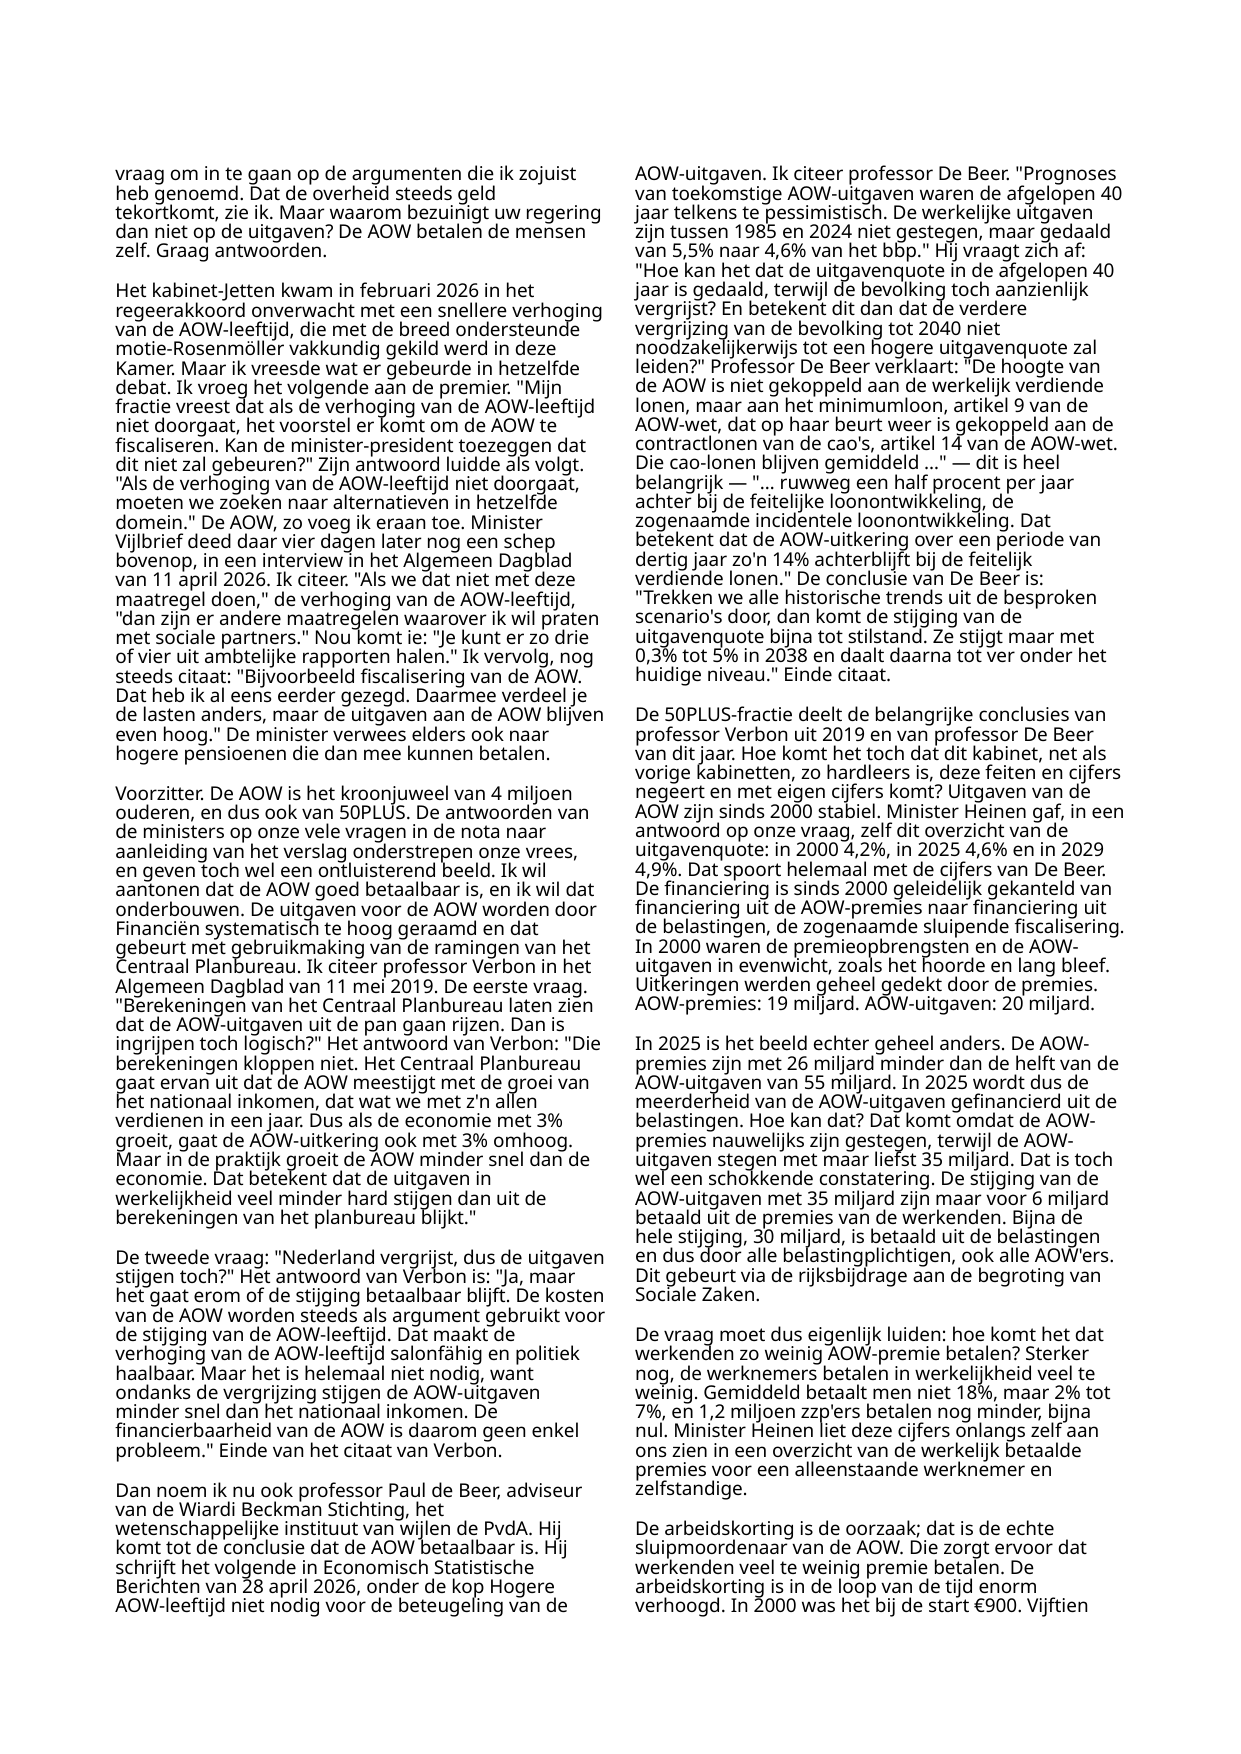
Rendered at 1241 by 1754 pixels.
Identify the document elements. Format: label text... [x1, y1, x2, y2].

text De tweede vraag: "Nederland vergrijst, dus de uitgaven stijgen toch?" Het antwoord van Verbon is: "Ja, maar het gaat erom of de stijging betaalbaar blijft. De kosten van de AOW worden steeds als argument gebruikt voor de stijging van de AOW-leeftijd. Dat maakt de verhoging van de AOW-leeftijd salonfähig en politiek haalbaar. Maar het is helemaal niet nodig, want ondanks de vergrijzing stijgen de AOW-uitgaven minder snel dan het nationaal inkomen. De financierbaarheid van de AOW is daarom geen enkel probleem." Einde van het citaat van Verbon. [115, 1249, 605, 1461]
text In 2025 is het beeld echter geheel anders. De AOW-premies zijn met 26 miljard minder dan de helft van de AOW-uitgaven van 55 miljard. In 2025 wordt dus de meerderheid van de AOW-uitgaven gefinancierd uit de belastingen. Hoe kan dat? Dat komt omdat de AOW-premies nauwelijks zijn gestegen, terwijl de AOW-uitgaven stegen met maar liefst 35 miljard. Dat is toch wel een schokkende constatering. De stijging van de AOW-uitgaven met 35 miljard zijn maar voor 6 miljard betaald uit de premies van de werkenden. Bijna de hele stijging, 30 miljard, is betaald uit de belastingen en dus door alle belastingplichtigen, ook alle AOW'ers. Dit gebeurt via de rijksbijdrage aan de begroting van Sociale Zaken. [635, 1035, 1125, 1305]
text De vraag moet dus eigenlijk luiden: hoe komt het dat werkenden zo weinig AOW-premie betalen? Sterker nog, de werknemers betalen in werkelijkheid veel te weinig. Gemiddeld betaalt men niet 18%, maar 2% tot 7%, en 1,2 miljoen zzp'ers betalen nog minder, bijna nul. Minister Heinen liet deze cijfers onlangs zelf aan ons zien in een overzicht van de werkelijk betaalde premies voor een alleenstaande werknemer en zelfstandige. [635, 1326, 1125, 1499]
text De arbeidskorting is de oorzaak; dat is de echte sluipmoordenaar van de AOW. Die zorgt ervoor dat werkenden veel te weinig premie betalen. De arbeidskorting is in de loop van de tijd enorm verhoogd. In 2000 was het bij de start €900. Vijftien [635, 1520, 1125, 1616]
text Het kabinet-Jetten kwam in februari 2026 in het regeerakkoord onverwacht met een snellere verhoging van de AOW-leeftijd, die met de breed ondersteunde motie-Rosenmöller vakkundig gekild werd in deze Kamer. Maar ik vreesde wat er gebeurde in hetzelfde debat. Ik vroeg het volgende aan de premier. "Mijn fractie vreest dat als de verhoging van de AOW-leeftijd niet doorgaat, het voorstel er komt om de AOW te fiscaliseren. Kan de minister-president toezeggen dat dit niet zal gebeuren?" Zijn antwoord luidde als volgt. "Als de verhoging van de AOW-leeftijd niet doorgaat, moeten we zoeken naar alternatieven in hetzelfde domein." De AOW, zo voeg ik eraan toe. Minister Vijlbrief deed daar vier dagen later nog een schep bovenop, in een interview in het Algemeen Dagblad van 11 april 2026. Ik citeer. "Als we dat niet met deze maatregel doen," de verhoging van de AOW-leeftijd, "dan zijn er andere maatregelen waarover ik wil praten met sociale partners." Nou komt ie: "Je kunt er zo drie of vier uit ambtelijke rapporten halen." Ik vervolg, nog steeds citaat: "Bijvoorbeeld fiscalisering van de AOW. Dat heb ik al eens eerder gezegd. Daarmee verdeel je de lasten anders, maar de uitgaven aan de AOW blijven even hoog." De minister verwees elders ook naar hogere pensioenen die dan mee kunnen betalen. [115, 282, 605, 764]
text Dan noem ik nu ook professor Paul de Beer, adviseur van de Wiardi Beckman Stichting, het wetenschappelijke instituut van wijlen de PvdA. Hij komt tot de conclusie dat de AOW betaalbaar is. Hij schrijft het volgende in Economisch Statistische Berichten van 28 april 2026, onder de kop Hogere AOW-leeftijd niet nodig voor de beteugeling van de [115, 1482, 605, 1616]
text AOW-uitgaven. Ik citeer professor De Beer. "Prognoses van toekomstige AOW-uitgaven waren de afgelopen 40 jaar telkens te pessimistisch. De werkelijke uitgaven zijn tussen 1985 en 2024 niet gestegen, maar gedaald van 5,5% naar 4,6% van het bbp." Hij vraagt zich af: "Hoe kan het dat de uitgavenquote in de afgelopen 40 jaar is gedaald, terwijl de bevolking toch aanzienlijk vergrijst? En betekent dit dan dat de verdere vergrijzing van de bevolking tot 2040 niet noodzakelijkerwijs tot een hogere uitgavenquote zal leiden?" Professor De Beer verklaart: "De hoogte van de AOW is niet gekoppeld aan de werkelijk verdiende lonen, maar aan het minimumloon, artikel 9 van de AOW-wet, dat op haar beurt weer is gekoppeld aan de contractlonen van de cao's, artikel 14 van de AOW-wet. Die cao-lonen blijven gemiddeld …" — dit is heel belangrijk — "… ruwweg een half procent per jaar achter bij de feitelijke loonontwikkeling, de zogenaamde incidentele loonontwikkeling. Dat betekent dat de AOW-uitkering over een periode van dertig jaar zo'n 14% achterblijft bij de feitelijk verdiende lonen." De conclusie van De Beer is: "Trekken we alle historische trends uit de besproken scenario's door, dan komt de stijging van de uitgavenquote bijna tot stilstand. Ze stijgt maar met 0,3% tot 5% in 2038 en daalt daarna tot ver onder het huidige niveau." Einde citaat. [635, 165, 1125, 686]
text vraag om in te gaan op de argumenten die ik zojuist heb genoemd. Dat de overheid steeds geld tekortkomt, zie ik. Maar waarom bezuinigt uw regering dan niet op de uitgaven? De AOW betalen de mensen zelf. Graag antwoorden. [115, 165, 605, 262]
text Voorzitter. De AOW is het kroonjuweel van 4 miljoen ouderen, en dus ook van 50PLUS. De antwoorden van de ministers op onze vele vragen in de nota naar aanleiding van het verslag onderstrepen onze vrees, en geven toch wel een ontluisterend beeld. Ik wil aantonen dat de AOW goed betaalbaar is, en ik wil dat onderbouwen. De uitgaven voor de AOW worden door Financiën systematisch te hoog geraamd en dat gebeurt met gebruikmaking van de ramingen van het Centraal Planbureau. Ik citeer professor Verbon in het Algemeen Dagblad van 11 mei 2019. De eerste vraag. "Berekeningen van het Centraal Planbureau laten zien dat de AOW-uitgaven uit de pan gaan rijzen. Dan is ingrijpen toch logisch?" Het antwoord van Verbon: "Die berekeningen kloppen niet. Het Centraal Planbureau gaat ervan uit dat de AOW meestijgt met de groei van het nationaal inkomen, dat wat we met z'n allen verdienen in een jaar. Dus als de economie met 3% groeit, gaat de AOW-uitkering ook met 3% omhoog. Maar in de praktijk groeit de AOW minder snel dan de economie. Dat betekent dat de uitgaven in werkelijkheid veel minder hard stijgen dan uit de berekeningen van het planbureau blijkt." [115, 785, 605, 1228]
text De 50PLUS-fractie deelt de belangrijke conclusies van professor Verbon uit 2019 en van professor De Beer van dit jaar. Hoe komt het toch dat dit kabinet, net als vorige kabinetten, zo hardleers is, deze feiten en cijfers negeert en met eigen cijfers komt? Uitgaven van de AOW zijn sinds 2000 stabiel. Minister Heinen gaf, in een antwoord op onze vraag, zelf dit overzicht van de uitgavenquote: in 2000 4,2%, in 2025 4,6% en in 2029 4,9%. Dat spoort helemaal met de cijfers van De Beer. De financiering is sinds 2000 geleidelijk gekanteld van financiering uit de AOW-premies naar financiering uit de belastingen, de zogenaamde sluipende fiscalisering. In 2000 waren de premieopbrengsten en de AOW-uitgaven in evenwicht, zoals het hoorde en lang bleef. Uitkeringen werden geheel gedekt door de premies. AOW-premies: 19 miljard. AOW-uitgaven: 20 miljard. [635, 706, 1125, 1015]
